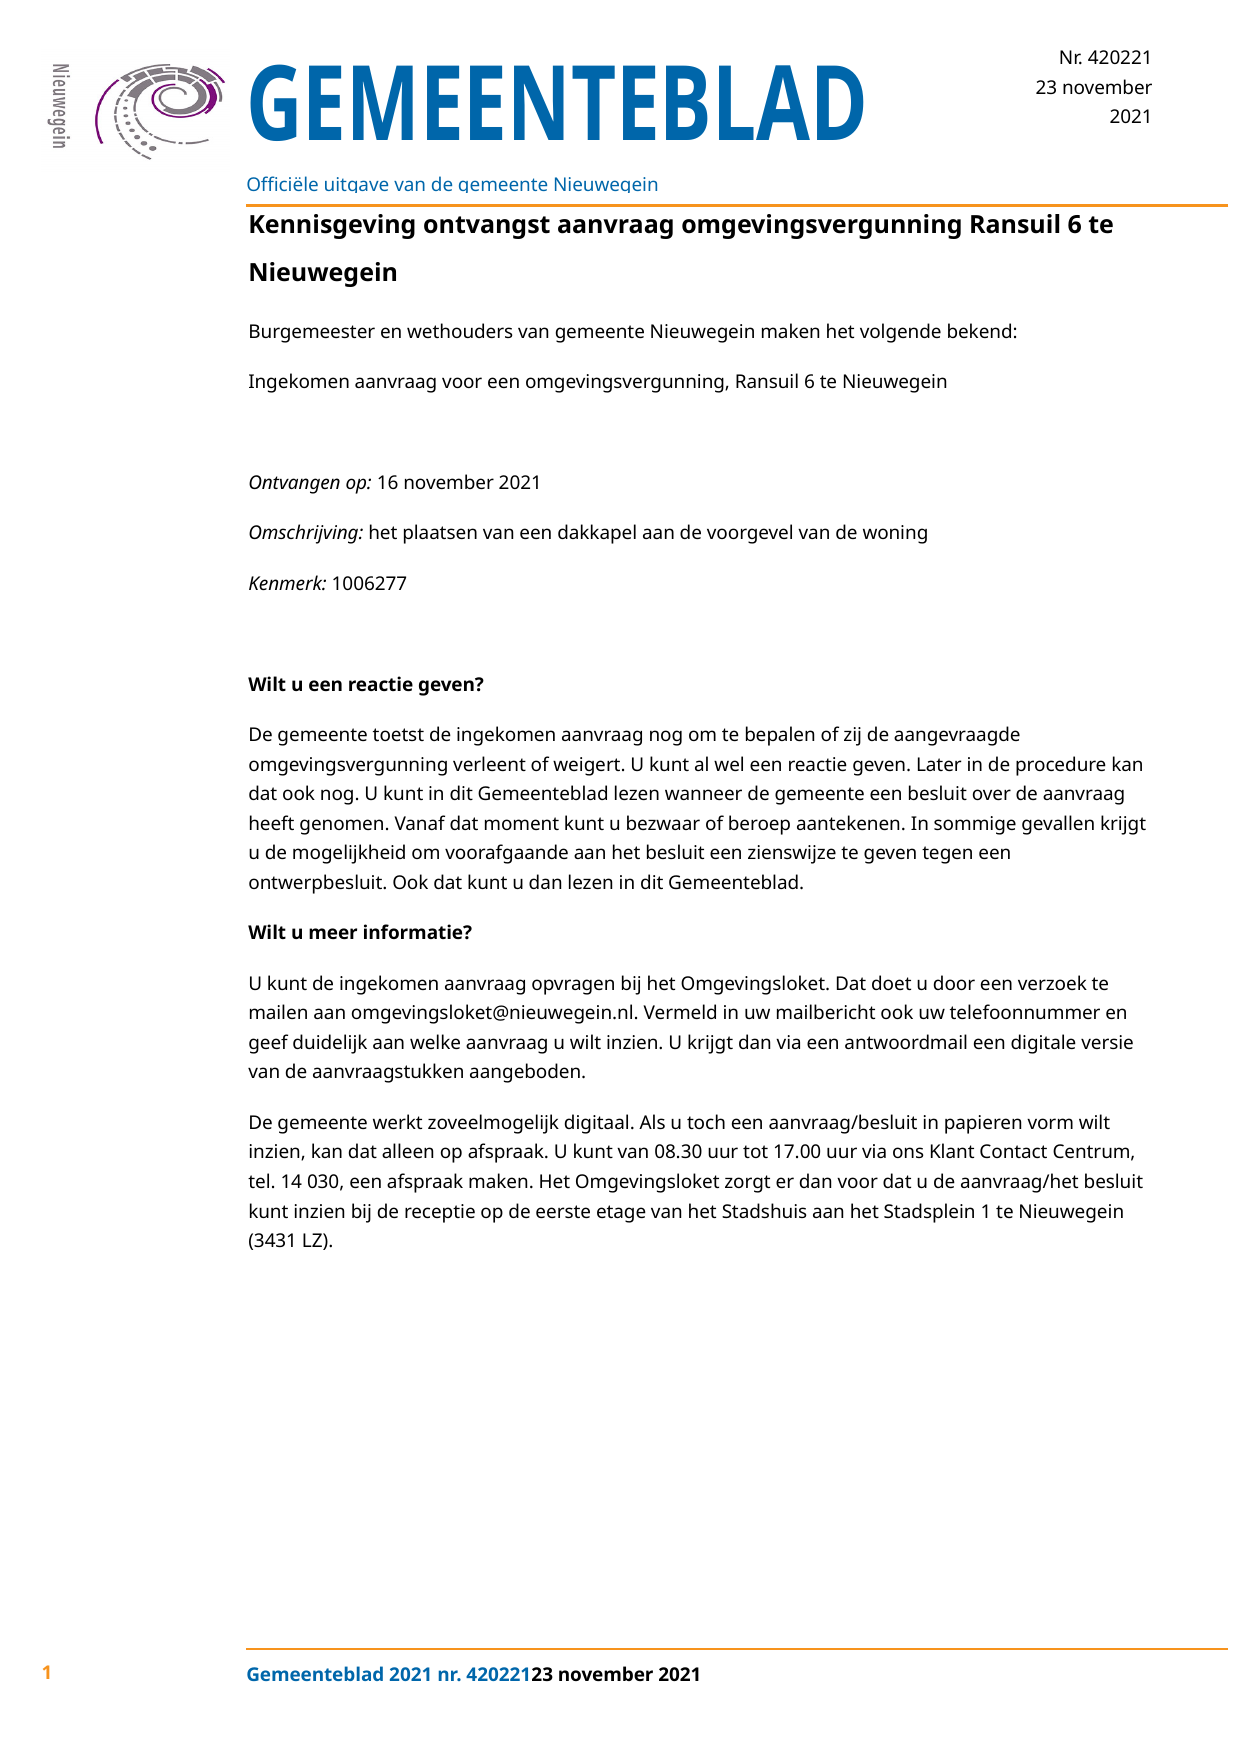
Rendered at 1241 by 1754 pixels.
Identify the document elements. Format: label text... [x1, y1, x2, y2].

text Kennisgeving ontvangst aanvraag omgevingsvergunning Ransuil 6 te Nieuwegein [248, 207, 1152, 288]
text De gemeente toetst de ingekomen aanvraag nog om te bepalen of zij de aangevraagde omgevingsvergunning verleent of weigert. U kunt al wel een reactie geven. Later in de procedure kan dat ook nog. U kunt in dit Gemeenteblad lezen wanneer de gemeente een besluit over de aanvraag heeft genomen. Vanaf dat moment kunt u bezwaar of beroep aantekenen. In sommige gevallen krijgt u de mogelijkheid om voorafgaande aan het besluit een zienswijze te geven tegen een ontwerpbesluit. Ook dat kunt u dan lezen in dit Gemeenteblad. [248, 721, 1152, 895]
text Wilt u meer informatie? [248, 919, 1152, 945]
text Ontvangen op: 16 november 2021 [248, 469, 1152, 495]
text Kenmerk: 1006277 [248, 570, 1152, 596]
text Ingekomen aanvraag voor een omgevingsvergunning, Ransuil 6 te Nieuwegein [248, 368, 1152, 394]
text U kunt de ingekomen aanvraag opvragen bij het Omgevingsloket. Dat doet u door een verzoek te mailen aan omgevingsloket@nieuwegein.nl. Vermeld in uw mailbericht ook uw telefoonnummer en geef duidelijk aan welke aanvraag u wilt inzien. U krijgt dan via een antwoordmail een digitale versie van de aanvraagstukken aangeboden. [248, 970, 1152, 1084]
picture [41, 47, 231, 172]
text Omschrijving: het plaatsen van een dakkapel aan de voorgevel van de woning [248, 519, 1152, 545]
text Wilt u een reactie geven? [248, 671, 1152, 697]
text Burgemeester en wethouders van gemeente Nieuwegein maken het volgende bekend: [248, 318, 1152, 344]
text De gemeente werkt zoveelmogelijk digitaal. Als u toch een aanvraag/besluit in papieren vorm wilt inzien, kan dat alleen op afspraak. U kunt van 08.30 uur tot 17.00 uur via ons Klant Contact Centrum, tel. 14 030, een afspraak maken. Het Omgevingsloket zorgt er dan voor dat u de aanvraag/het besluit kunt inzien bij de receptie op de eerste etage van het Stadshuis aan het Stadsplein 1 te Nieuwegein (3431 LZ). [248, 1109, 1152, 1253]
